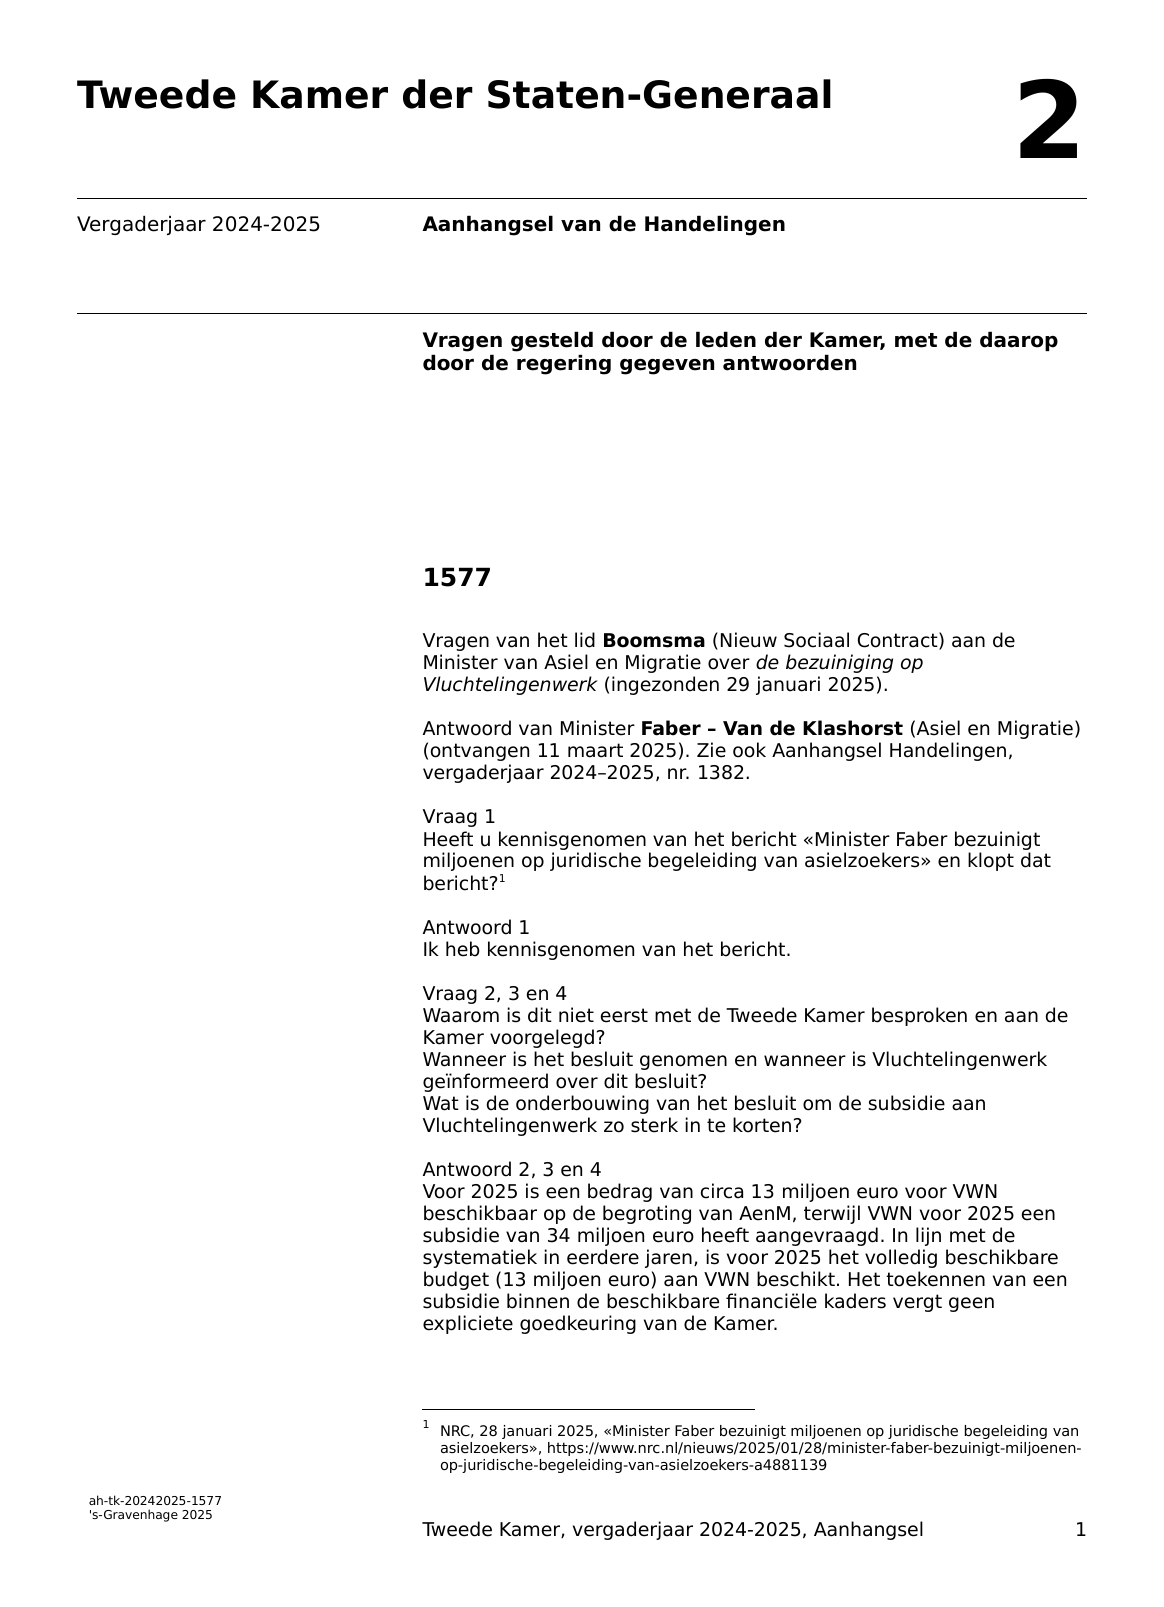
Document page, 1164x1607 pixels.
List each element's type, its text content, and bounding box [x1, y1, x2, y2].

text Vragen van het lid Boomsma (Nieuw Sociaal Contract) aan de Minister van Asiel en Migratie over de bezuiniging op Vluchtelingenwerk (ingezonden 29 januari 2025). [422, 630, 1087, 696]
text Antwoord 2, 3 en 4 [422, 1159, 1087, 1181]
text Vraag 2, 3 en 4 [422, 983, 1087, 1005]
text NRC, 28 januari 2025, «Minister Faber bezuinigt miljoenen op juridische begeleiding van asielzoekers», https://www.nrc.nl/nieuws/2025/01/28/minister-faber-bezuinigt-miljoenen-op-juridische-begeleiding-van-asielzoekers-a4881139 [422, 1418, 1087, 1474]
table_cell Vragen gesteld door de leden der Kamer, met de daarop door de regering gegeven antwoorden [422, 314, 1087, 375]
table_cell Vergaderjaar 2024-2025 [77, 199, 422, 313]
text Voor 2025 is een bedrag van circa 13 miljoen euro voor VWN beschikbaar op de begroting van AenM, terwijl VWN voor 2025 een subsidie van 34 miljoen euro heeft aangevraagd. In lijn met de systematiek in eerdere jaren, is voor 2025 het volledig beschikbare budget (13 miljoen euro) aan VWN beschikt. Het toekennen van een subsidie binnen de beschikbare financiële kaders vergt geen expliciete goedkeuring van de Kamer. [422, 1181, 1087, 1334]
text ah-tk-20242025-1577 [88, 1494, 323, 1508]
text 's-Gravenhage 2025 [88, 1508, 323, 1522]
table_cell Aanhangsel van de Handelingen [422, 199, 1087, 313]
text 1577 [422, 563, 1087, 592]
text Wat is de onderbouwing van het besluit om de subsidie aan Vluchtelingenwerk zo sterk in te korten? [422, 1093, 1087, 1137]
text Antwoord van Minister Faber – Van de Klashorst (Asiel en Migratie) (ontvangen 11 maart 2025). Zie ook Aanhangsel Handelingen, vergaderjaar 2024–2025, nr. 1382. [422, 718, 1087, 784]
table_header 2 [886, 59, 1087, 198]
text Waarom is dit niet eerst met de Tweede Kamer besproken en aan de Kamer voorgelegd? [422, 1005, 1087, 1049]
text Wanneer is het besluit genomen en wanneer is Vluchtelingenwerk geïnformeerd over dit besluit? [422, 1049, 1087, 1093]
text Ik heb kennisgenomen van het bericht. [422, 938, 1087, 961]
text Heeft u kennisgenomen van het bericht «Minister Faber bezuinigt miljoenen op juridische begeleiding van asielzoekers» en klopt dat bericht? [422, 828, 1087, 894]
text Antwoord 1 [422, 917, 1087, 938]
text Vraag 1 [422, 806, 1087, 828]
table_header Tweede Kamer der Staten-Generaal [77, 59, 886, 198]
table_cell [77, 314, 422, 375]
